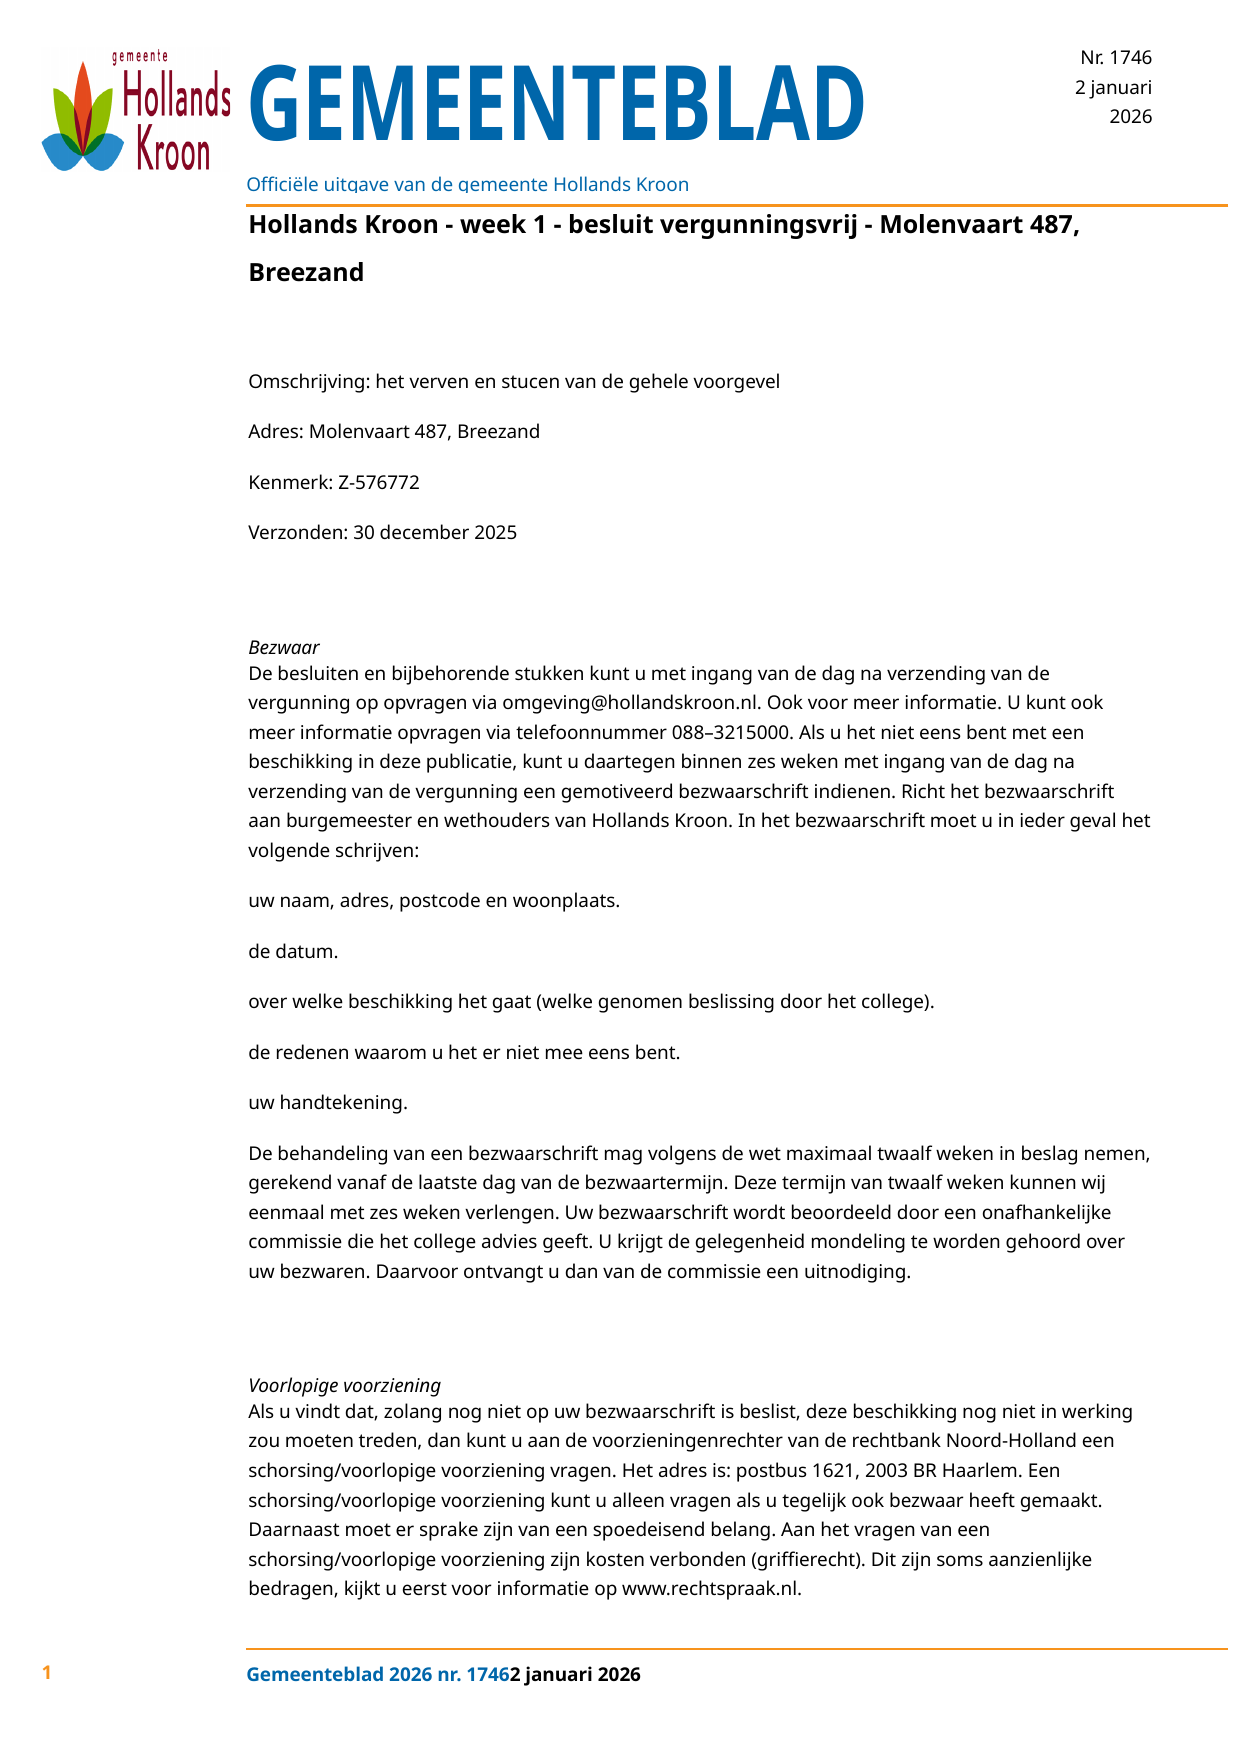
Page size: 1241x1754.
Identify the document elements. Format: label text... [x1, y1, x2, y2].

text Omschrijving: het verven en stucen van de gehele voorgevel [248, 368, 1152, 394]
text over welke beschikking het gaat (welke genomen beslissing door het college). [248, 988, 1152, 1014]
text Hollands Kroon - week 1 - besluit vergunningsvrij - Molenvaart 487, Breezand [248, 207, 1152, 288]
text Voorlopige voorziening [248, 1372, 1152, 1398]
text De besluiten en bijbehorende stukken kunt u met ingang van de dag na verzending van de vergunning op opvragen via omgeving@hollandskroon.nl. Ook voor meer informatie. U kunt ook meer informatie opvragen via telefoonnummer 088–3215000. Als u het niet eens bent met een beschikking in deze publicatie, kunt u daartegen binnen zes weken met ingang van de dag na verzending van de vergunning een gemotiveerd bezwaarschrift indienen. Richt het bezwaarschrift aan burgemeester en wethouders van Hollands Kroon. In het bezwaarschrift moet u in ieder geval het volgende schrijven: [248, 660, 1152, 863]
text de redenen waarom u het er niet mee eens bent. [248, 1039, 1152, 1064]
text Als u vindt dat, zolang nog niet op uw bezwaarschrift is beslist, deze beschikking nog niet in werking zou moeten treden, dan kunt u aan de voorzieningenrechter van de rechtbank Noord-Holland een schorsing/voorlopige voorziening vragen. Het adres is: postbus 1621, 2003 BR Haarlem. Een schorsing/voorlopige voorziening kunt u alleen vragen als u tegelijk ook bezwaar heeft gemaakt. Daarnaast moet er sprake zijn van een spoedeisend belang. Aan het vragen van een schorsing/voorlopige voorziening zijn kosten verbonden (griffierecht). Dit zijn soms aanzienlijke bedragen, kijkt u eerst voor informatie op www.rechtspraak.nl. [248, 1398, 1152, 1601]
text uw naam, adres, postcode en woonplaats. [248, 888, 1152, 913]
text Kenmerk: Z-576772 [248, 469, 1152, 495]
picture [41, 47, 231, 172]
text Bezwaar [248, 634, 1152, 660]
text de datum. [248, 938, 1152, 964]
text Verzonden: 30 december 2025 [248, 519, 1152, 545]
text Adres: Molenvaart 487, Breezand [248, 419, 1152, 444]
text uw handtekening. [248, 1089, 1152, 1115]
text De behandeling van een bezwaarschrift mag volgens de wet maximaal twaalf weken in beslag nemen, gerekend vanaf de laatste dag van de bezwaartermijn. Deze termijn van twaalf weken kunnen wij eenmaal met zes weken verlengen. Uw bezwaarschrift wordt beoordeeld door een onafhankelijke commissie die het college advies geeft. U krijgt de gelegenheid mondeling te worden gehoord over uw bezwaren. Daarvoor ontvangt u dan van de commissie een uitnodiging. [248, 1140, 1152, 1284]
